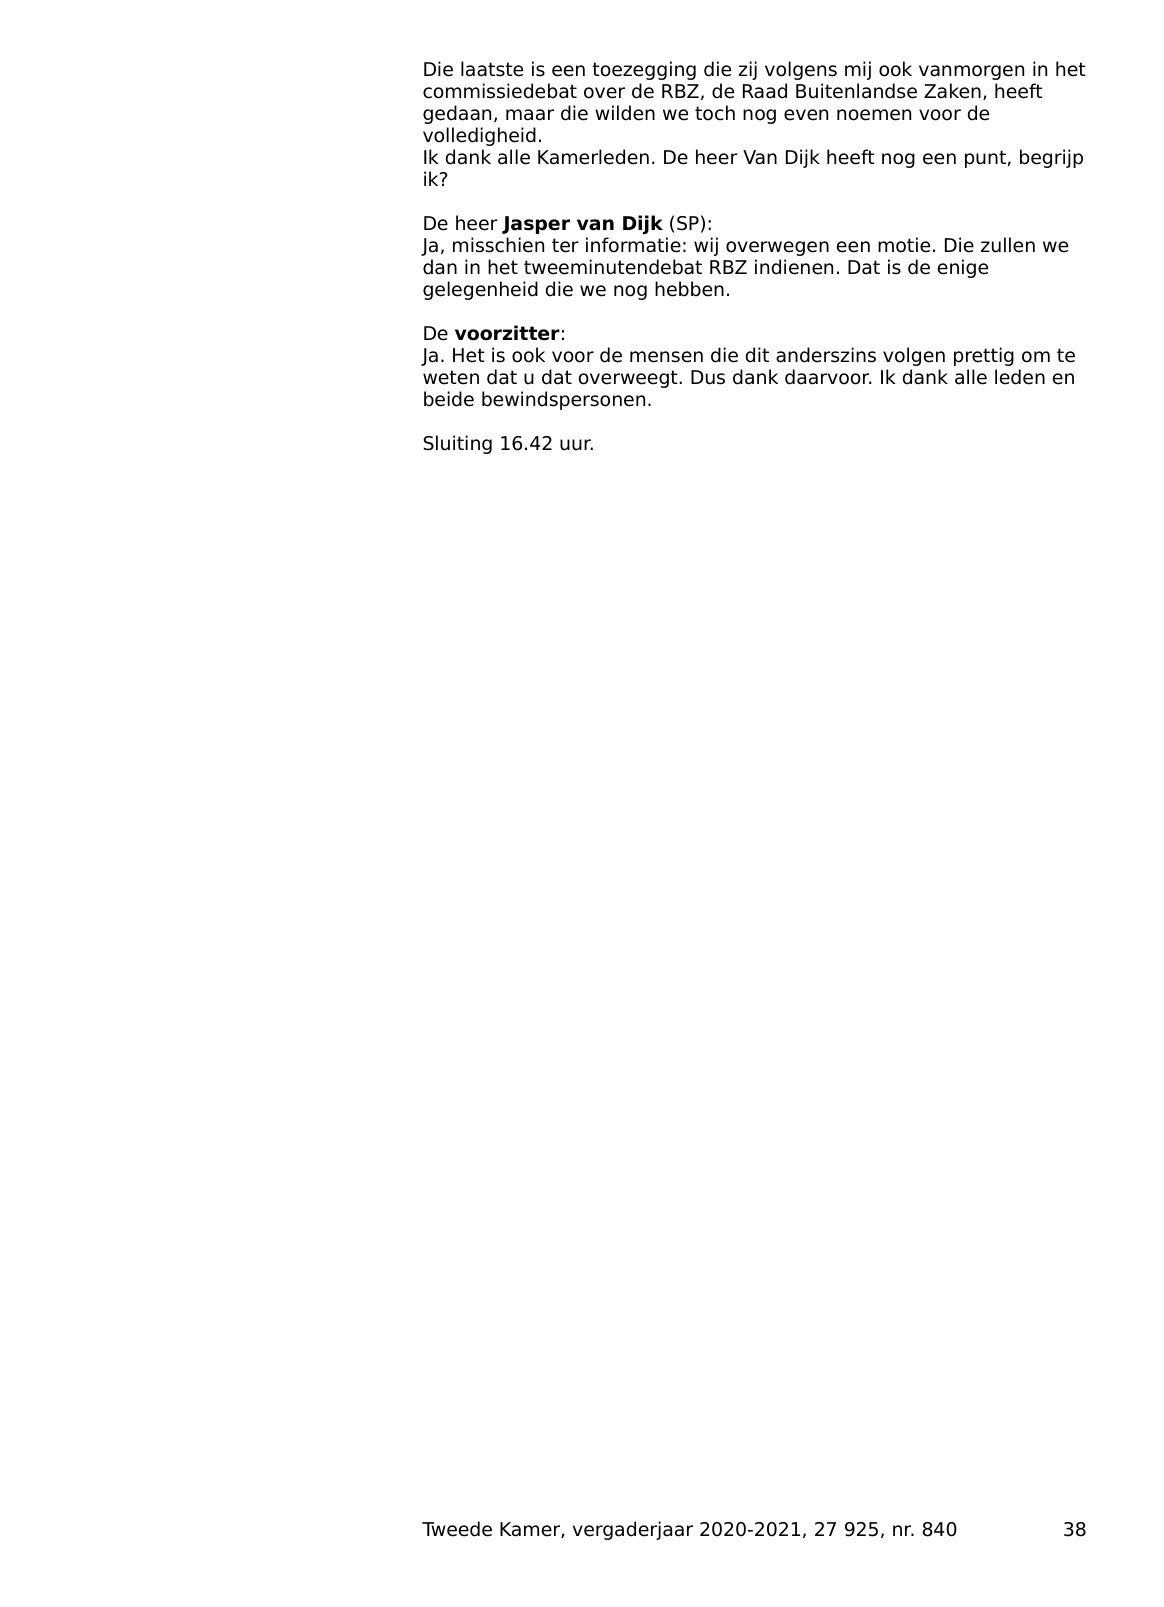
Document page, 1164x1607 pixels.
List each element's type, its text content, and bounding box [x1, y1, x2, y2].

text Ja, misschien ter informatie: wij overwegen een motie. Die zullen we dan in het tweeminutendebat RBZ indienen. Dat is de enige gelegenheid die we nog hebben. [422, 235, 1087, 301]
text Die laatste is een toezegging die zij volgens mij ook vanmorgen in het commissiedebat over de RBZ, de Raad Buitenlandse Zaken, heeft gedaan, maar die wilden we toch nog even noemen voor de volledigheid. [422, 59, 1087, 147]
text Ja. Het is ook voor de mensen die dit anderszins volgen prettig om te weten dat u dat overweegt. Dus dank daarvoor. Ik dank alle leden en beide bewindspersonen. [422, 345, 1087, 411]
text De heer Jasper van Dijk (SP): [422, 213, 1087, 235]
text Ik dank alle Kamerleden. De heer Van Dijk heeft nog een punt, begrijp ik? [422, 147, 1087, 191]
text Sluiting 16.42 uur. [422, 433, 1087, 455]
text De voorzitter: [422, 323, 1087, 345]
